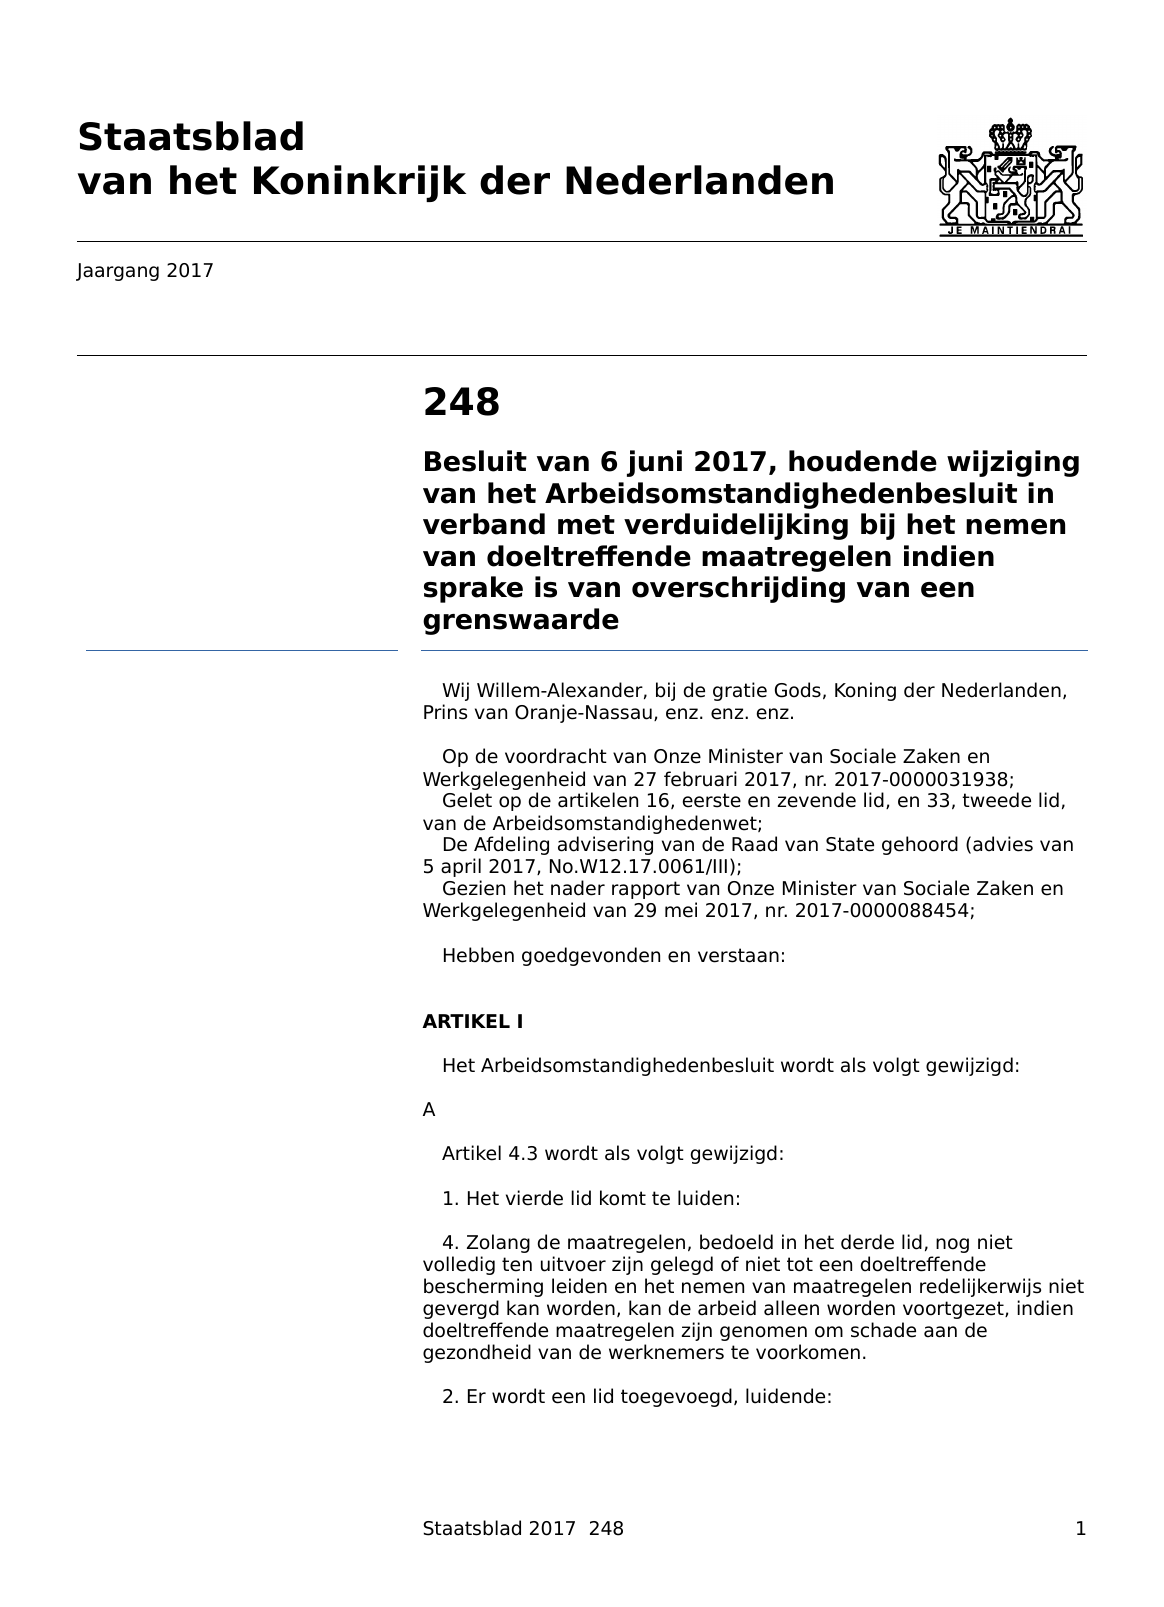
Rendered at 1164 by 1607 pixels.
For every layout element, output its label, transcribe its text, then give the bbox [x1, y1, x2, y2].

text 1. Het vierde lid komt te luiden: [422, 1187, 1087, 1209]
text Het Arbeidsomstandighedenbesluit wordt als volgt gewijzigd: [422, 1055, 1087, 1077]
text A [422, 1099, 1087, 1121]
subtitle ARTIKEL I [422, 1011, 1087, 1033]
text Hebben goedgevonden en verstaan: [422, 944, 1087, 966]
text Op de voordracht van Onze Minister van Sociale Zaken en Werkgelegenheid van 27 februari 2017, nr. 2017-0000031938; [422, 746, 1087, 790]
text Gelet op de artikelen 16, eerste en zevende lid, en 33, tweede lid, van de Arbeidsomstandighedenwet; [422, 790, 1087, 834]
text Wij Willem-Alexander, bij de gratie Gods, Koning der Nederlanden, Prins van Oranje-Nassau, enz. enz. enz. [422, 680, 1087, 724]
text 4. Zolang de maatregelen, bedoeld in het derde lid, nog niet volledig ten uitvoer zijn gelegd of niet tot een doeltreffende bescherming leiden en het nemen van maatregelen redelijkerwijs niet gevergd kan worden, kan de arbeid alleen worden voortgezet, indien doeltreffende maatregelen zijn genomen om schade aan de gezondheid van de werknemers te voorkomen. [422, 1232, 1087, 1363]
table_cell Jaargang 2017 [77, 242, 1087, 355]
table_header [886, 100, 1087, 241]
text Artikel 4.3 wordt als volgt gewijzigd: [422, 1143, 1087, 1165]
table_header Staatsblad van het Koninkrijk der Nederlanden [77, 100, 886, 241]
text Besluit van 6 juni 2017, houdende wijziging van het Arbeidsomstandighedenbesluit in verband met verduidelijking bij het nemen van doeltreffende maatregelen indien sprake is van overschrijding van een grenswaarde [422, 447, 1087, 636]
text De Afdeling advisering van de Raad van State gehoord (advies van 5 april 2017, No.W12.17.0061/III); [422, 834, 1087, 878]
text 2. Er wordt een lid toegevoegd, luidende: [422, 1386, 1087, 1408]
picture [936, 115, 1087, 240]
text Gezien het nader rapport van Onze Minister van Sociale Zaken en Werkgelegenheid van 29 mei 2017, nr. 2017-0000088454; [422, 878, 1087, 922]
subtitle 248 [422, 381, 1087, 424]
